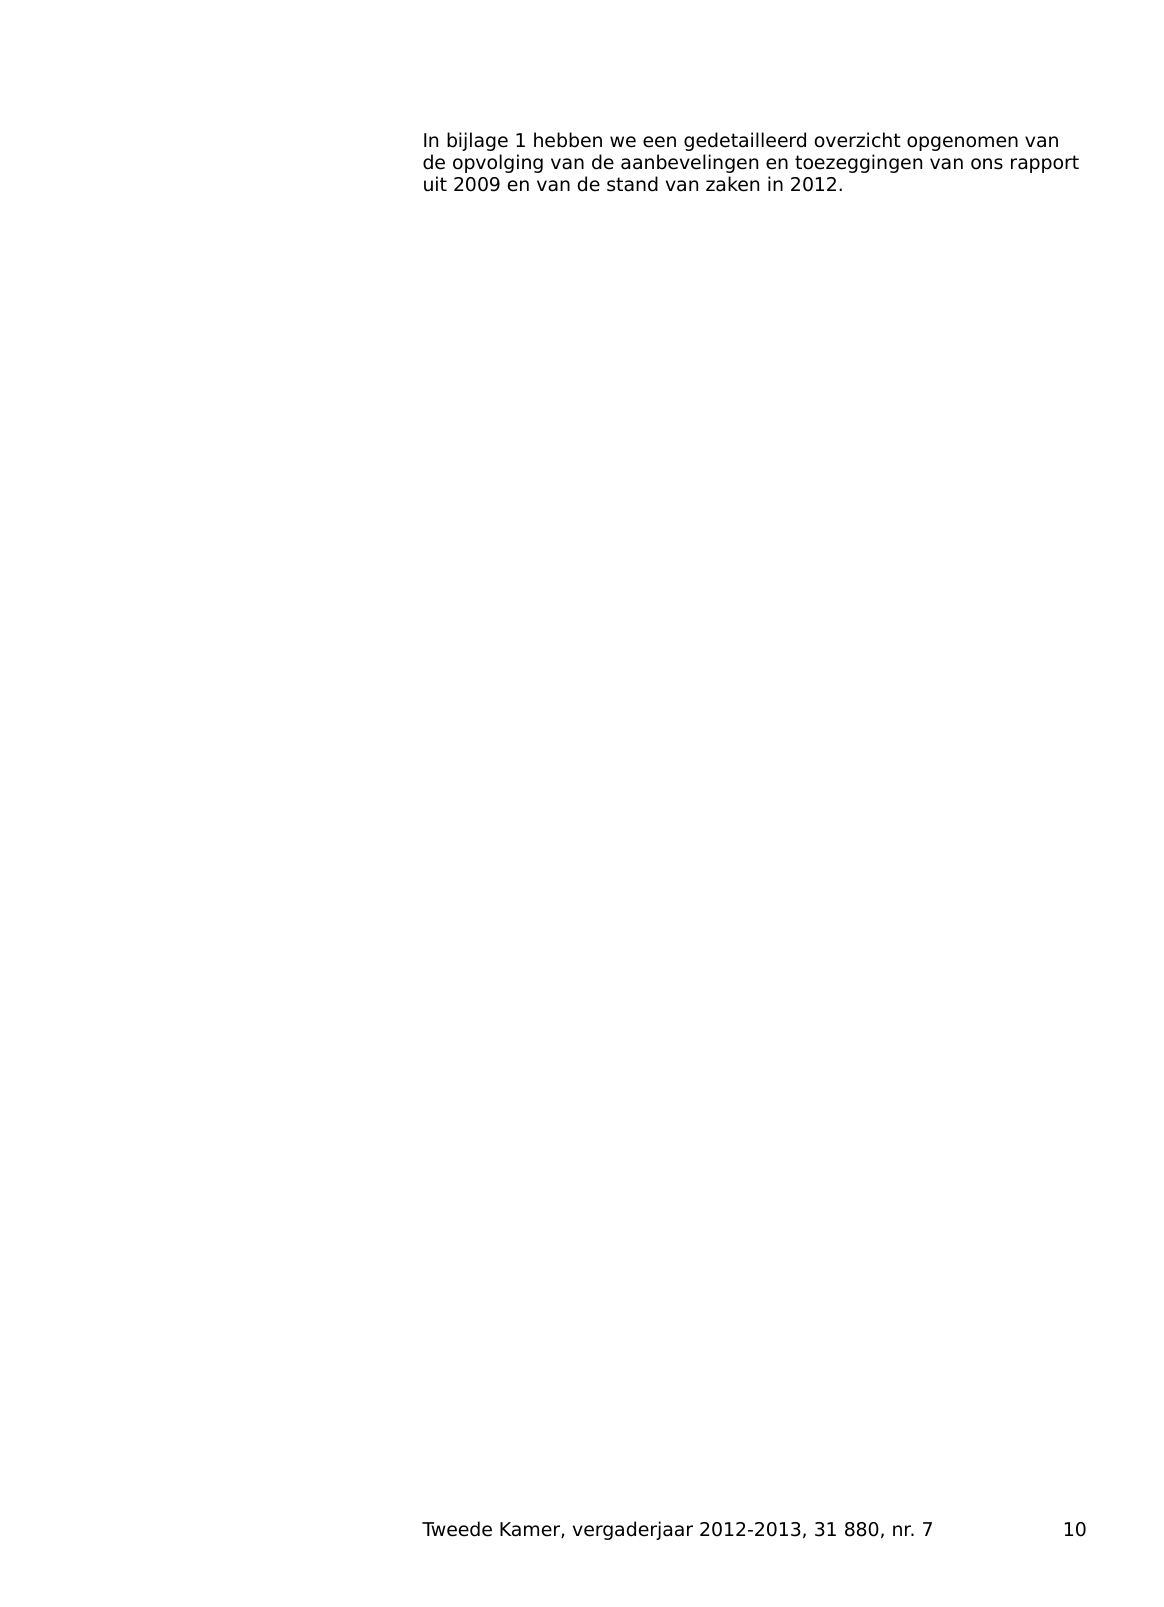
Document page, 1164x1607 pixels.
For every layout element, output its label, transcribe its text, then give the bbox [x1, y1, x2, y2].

text In bijlage 1 hebben we een gedetailleerd overzicht opgenomen van de opvolging van de aanbevelingen en toezeggingen van ons rapport uit 2009 en van de stand van zaken in 2012. [422, 130, 1087, 196]
